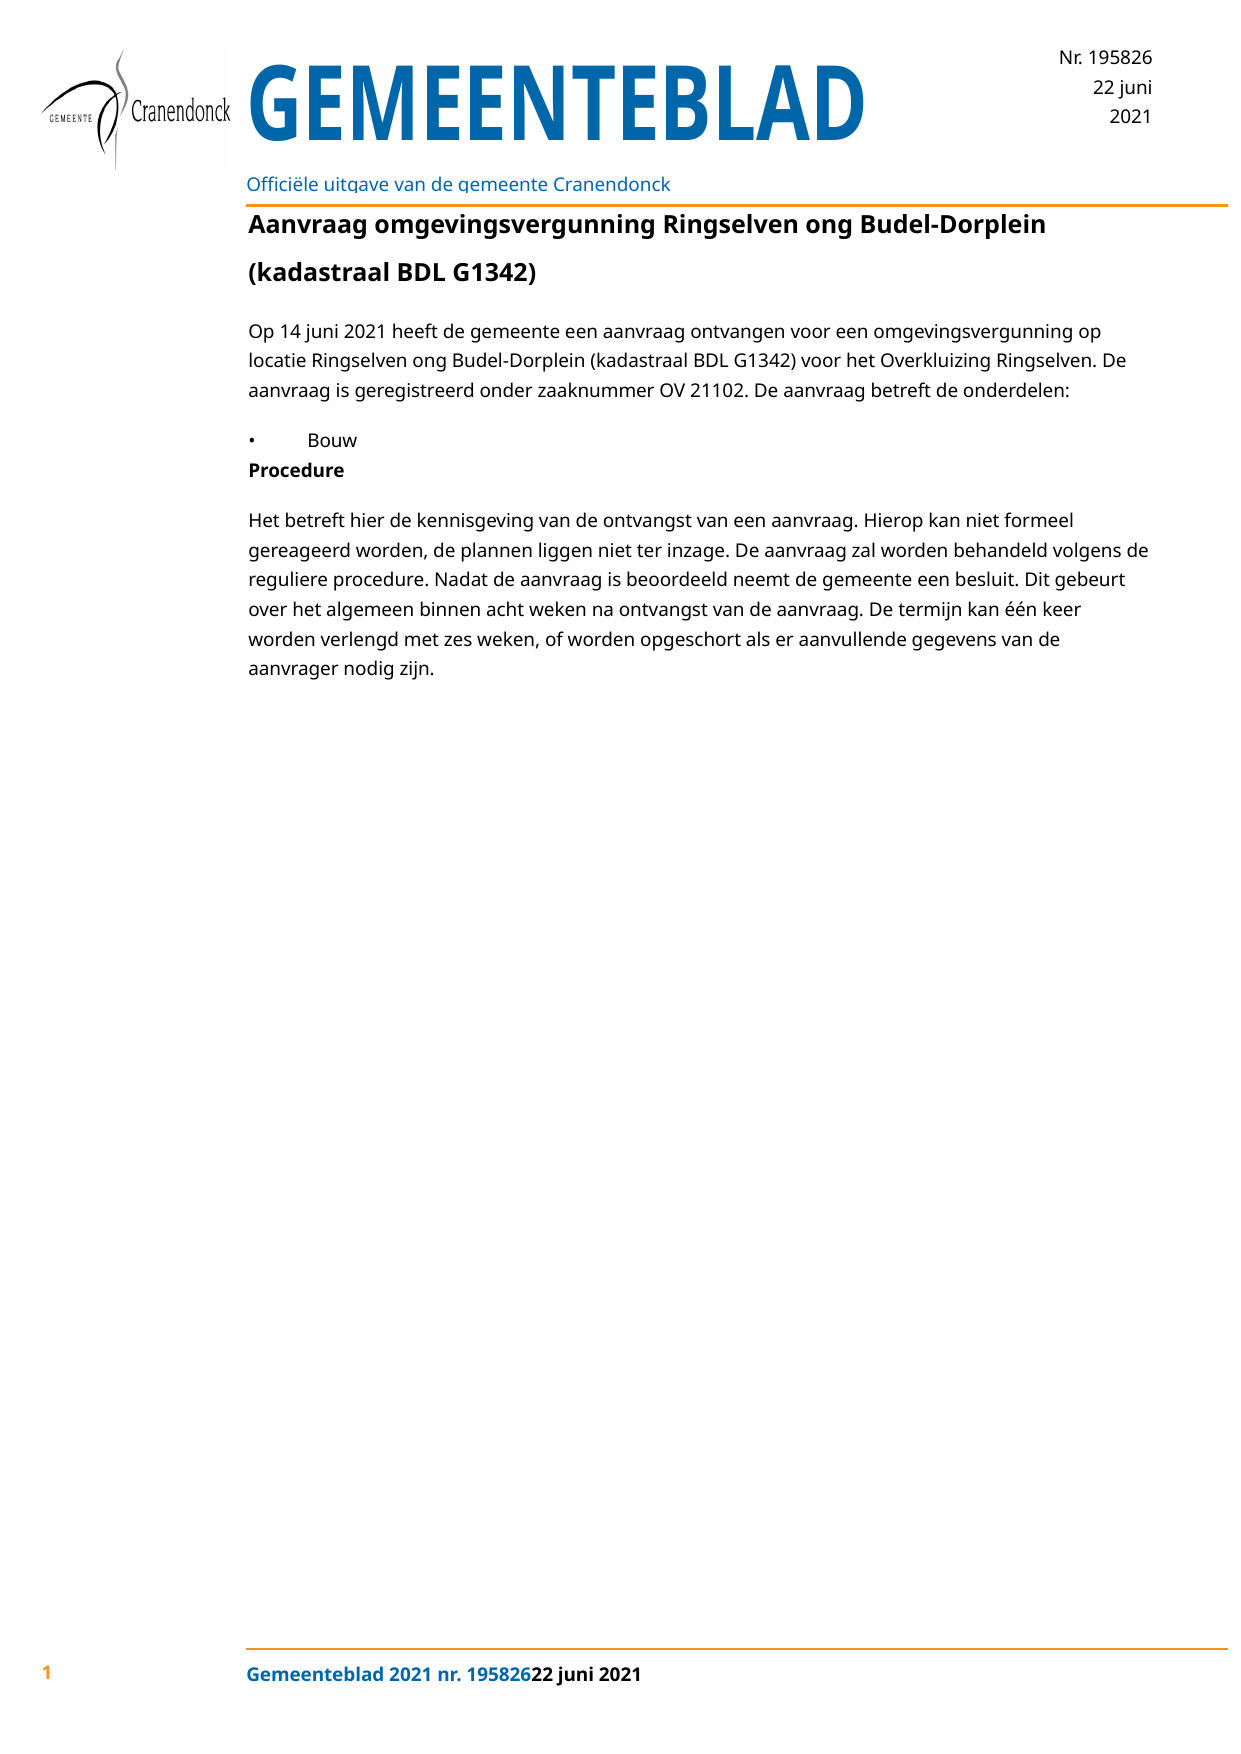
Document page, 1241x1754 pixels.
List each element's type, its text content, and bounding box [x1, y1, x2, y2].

text Aanvraag omgevingsvergunning Ringselven ong Budel-Dorplein (kadastraal BDL G1342) [248, 207, 1152, 288]
text Procedure [248, 457, 1152, 483]
list Bouw [248, 427, 1152, 453]
text Het betreft hier de kennisgeving van de ontvangst van een aanvraag. Hierop kan niet formeel gereageerd worden, de plannen liggen niet ter inzage. De aanvraag zal worden behandeld volgens de reguliere procedure. Nadat de aanvraag is beoordeeld neemt de gemeente een besluit. Dit gebeurt over het algemeen binnen acht weken na ontvangst van de aanvraag. De termijn kan één keer worden verlengd met zes weken, of worden opgeschort als er aanvullende gegevens van de aanvrager nodig zijn. [248, 507, 1152, 681]
text Op 14 juni 2021 heeft de gemeente een aanvraag ontvangen voor een omgevingsvergunning op locatie Ringselven ong Budel-Dorplein (kadastraal BDL G1342) voor het Overkluizing Ringselven. De aanvraag is geregistreerd onder zaaknummer OV 21102. De aanvraag betreft de onderdelen: [248, 318, 1152, 403]
picture [41, 47, 231, 172]
